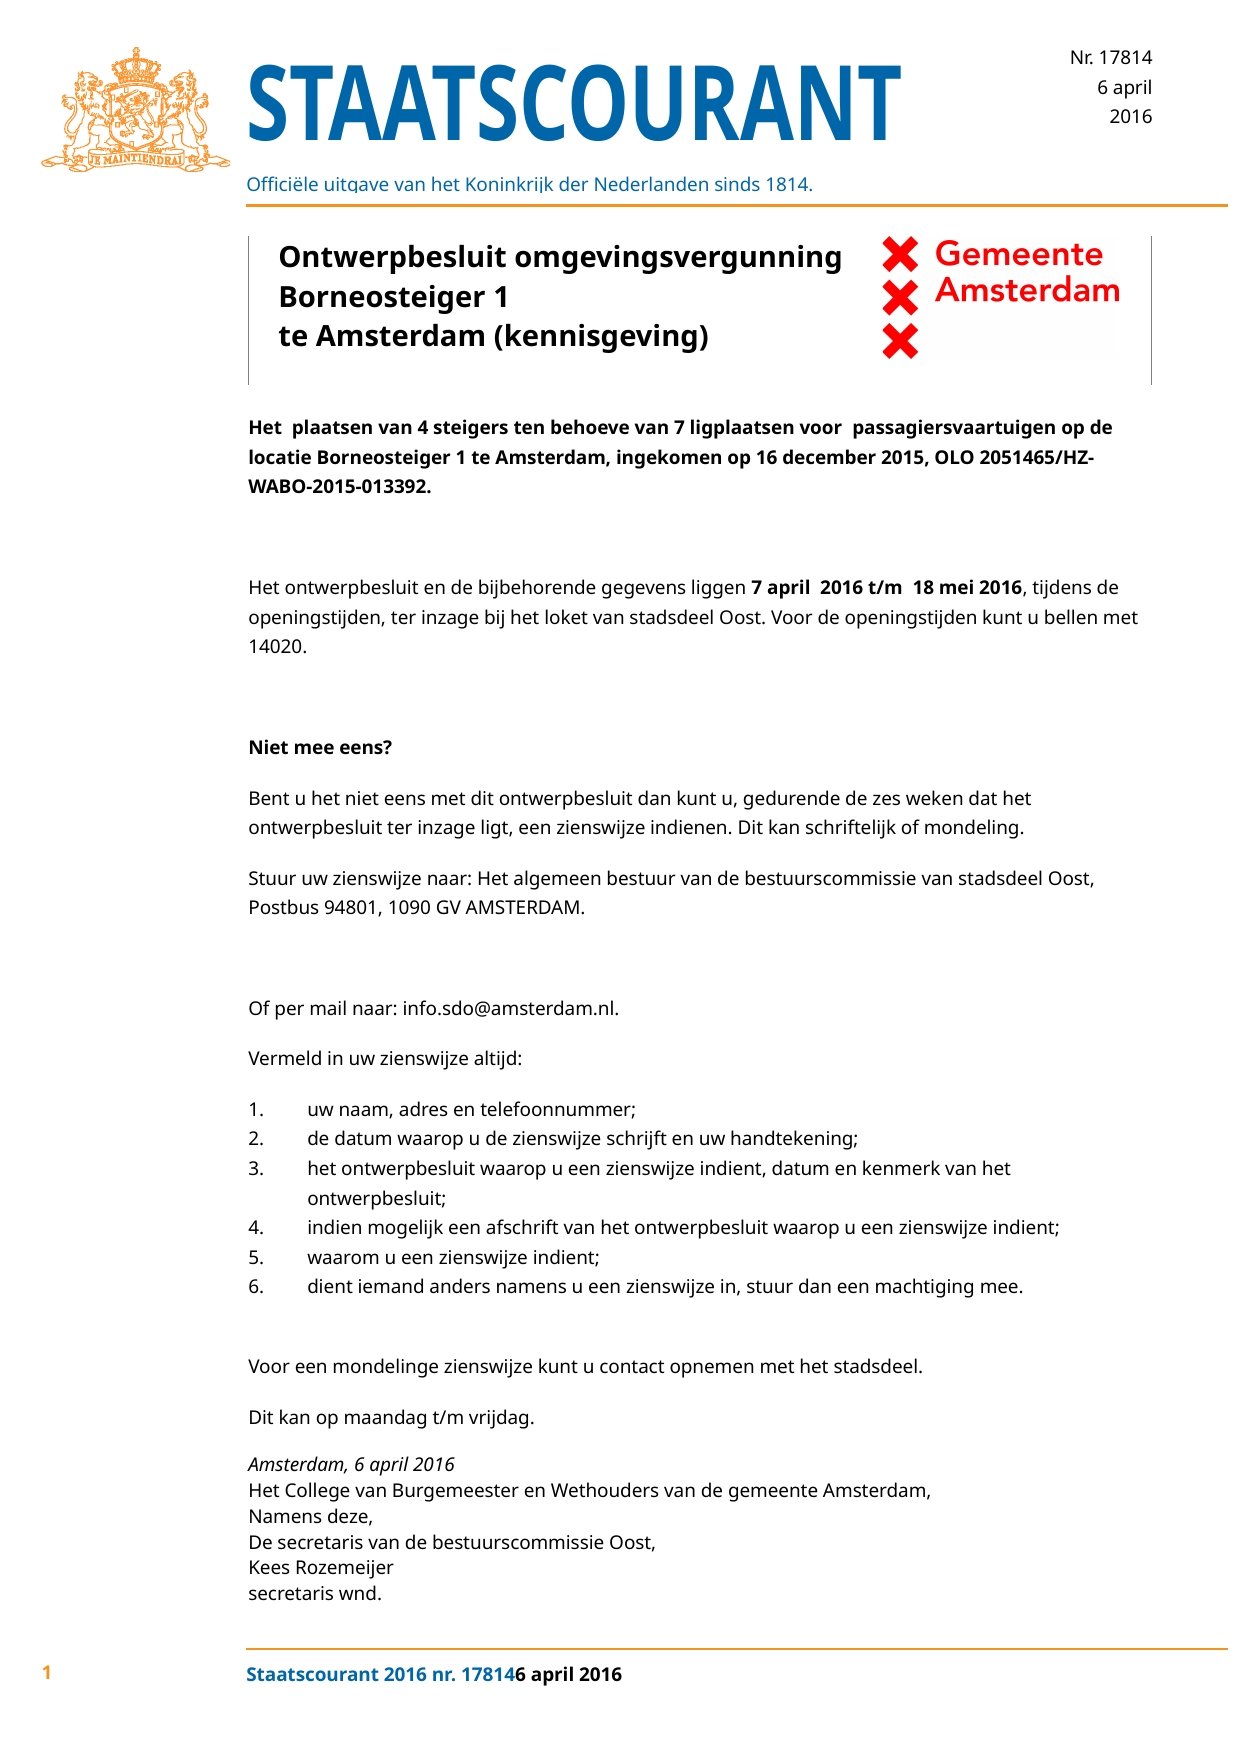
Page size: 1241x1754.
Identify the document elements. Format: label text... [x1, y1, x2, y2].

text Het ontwerpbesluit en de bijbehorende gegevens liggen 7 april 2016 t/m 18 mei 2016, tijdens de openingstijden, ter inzage bij het loket van stadsdeel Oost. Voor de openingstijden kunt u bellen met 14020. [248, 574, 1152, 659]
list waarom u een zienswijze indient; [248, 1244, 1152, 1269]
text Stuur uw zienswijze naar: Het algemeen bestuur van de bestuurscommissie van stadsdeel Oost, Postbus 94801, 1090 GV AMSTERDAM. [248, 865, 1152, 920]
text secretaris wnd. [248, 1580, 1152, 1606]
text Namens deze, [248, 1503, 1152, 1529]
text Voor een mondelinge zienswijze kunt u contact opnemen met het stadsdeel. [248, 1353, 1152, 1379]
text Amsterdam, 6 april 2016 [248, 1452, 1152, 1477]
list het ontwerpbesluit waarop u een zienswijze indient, datum en kenmerk van het ontwerpbesluit; [248, 1155, 1152, 1210]
table_header Ontwerpbesluit omgevingsvergunning Borneosteiger 1 te Amsterdam (kennisgeving) [249, 236, 850, 385]
text Vermeld in uw zienswijze altijd: [248, 1046, 1152, 1071]
list dient iemand anders namens u een zienswijze in, stuur dan een machtiging mee. [248, 1273, 1152, 1299]
text Het plaatsen van 4 steigers ten behoeve van 7 ligplaatsen voor passagiersvaartuigen op de locatie Borneosteiger 1 te Amsterdam, ingekomen op 16 december 2015, OLO 2051465/HZ-WABO-2015-013392. [248, 414, 1152, 499]
text De secretaris van de bestuurscommissie Oost, [248, 1529, 1152, 1554]
picture [41, 47, 231, 172]
text Het College van Burgemeester en Wethouders van de gemeente Amsterdam, [248, 1477, 1152, 1503]
text Of per mail naar: info.sdo@amsterdam.nl. [248, 995, 1152, 1021]
text Niet mee eens? [248, 734, 1152, 760]
table_header [850, 236, 1151, 385]
picture [882, 236, 1119, 359]
list de datum waarop u de zienswijze schrijft en uw handtekening; [248, 1126, 1152, 1151]
list uw naam, adres en telefoonnummer; [248, 1096, 1152, 1122]
text Bent u het niet eens met dit ontwerpbesluit dan kunt u, gedurende de zes weken dat het ontwerpbesluit ter inzage ligt, een zienswijze indienen. Dit kan schriftelijk of mondeling. [248, 785, 1152, 840]
text Kees Rozemeijer [248, 1554, 1152, 1580]
text Dit kan op maandag t/m vrijdag. [248, 1404, 1152, 1429]
list indien mogelijk een afschrift van het ontwerpbesluit waarop u een zienswijze indient; [248, 1214, 1152, 1240]
